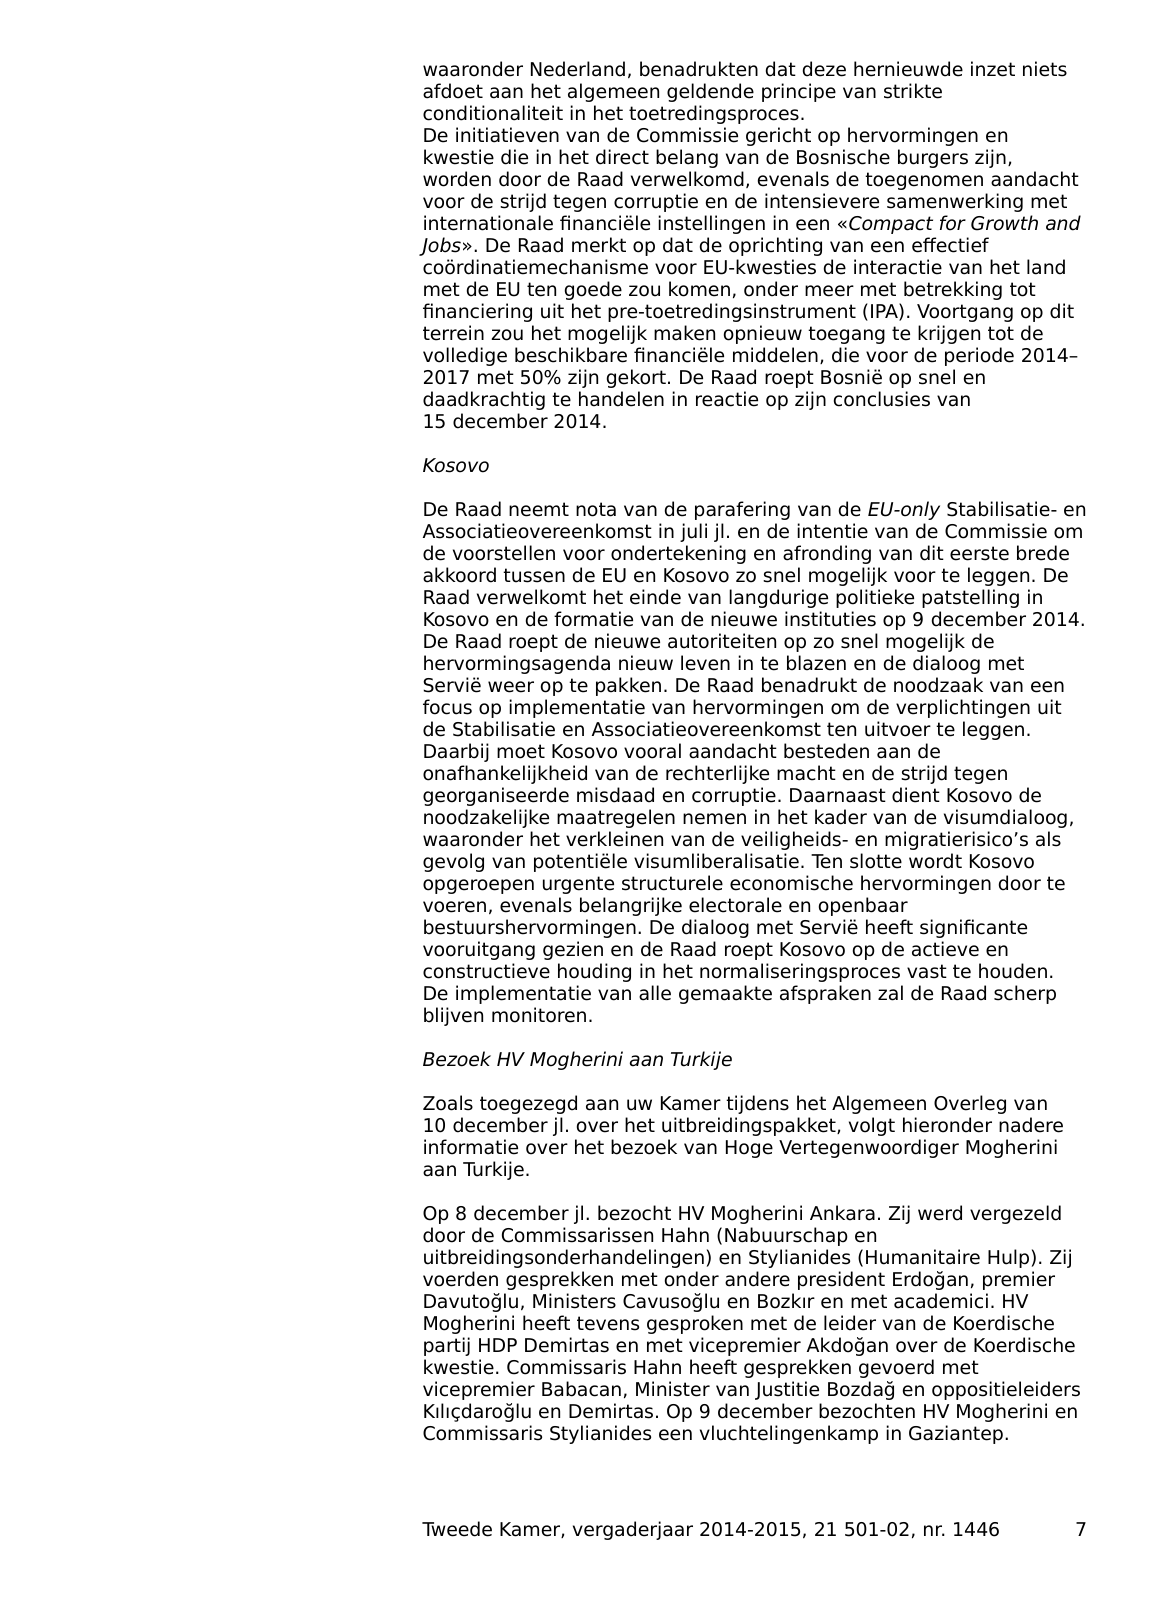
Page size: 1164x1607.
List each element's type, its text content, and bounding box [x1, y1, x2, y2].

text De Raad neemt nota van de parafering van de EU-only Stabilisatie- en Associatieovereenkomst in juli jl. en de intentie van de Commissie om de voorstellen voor ondertekening en afronding van dit eerste brede akkoord tussen de EU en Kosovo zo snel mogelijk voor te leggen. De Raad verwelkomt het einde van langdurige politieke patstelling in Kosovo en de formatie van de nieuwe instituties op 9 december 2014. De Raad roept de nieuwe autoriteiten op zo snel mogelijk de hervormingsagenda nieuw leven in te blazen en de dialoog met Servië weer op te pakken. De Raad benadrukt de noodzaak van een focus op implementatie van hervormingen om de verplichtingen uit de Stabilisatie en Associatieovereenkomst ten uitvoer te leggen. Daarbij moet Kosovo vooral aandacht besteden aan de onafhankelijkheid van de rechterlijke macht en de strijd tegen georganiseerde misdaad en corruptie. Daarnaast dient Kosovo de noodzakelijke maatregelen nemen in het kader van de visumdialoog, waaronder het verkleinen van de veiligheids- en migratierisico’s als gevolg van potentiële visumliberalisatie. Ten slotte wordt Kosovo opgeroepen urgente structurele economische hervormingen door te voeren, evenals belangrijke electorale en openbaar bestuurshervormingen. De dialoog met Servië heeft significante vooruitgang gezien en de Raad roept Kosovo op de actieve en constructieve houding in het normaliseringsproces vast te houden. De implementatie van alle gemaakte afspraken zal de Raad scherp blijven monitoren. [422, 499, 1087, 1027]
subtitle Bezoek HV Mogherini aan Turkije [422, 1049, 1087, 1071]
text waaronder Nederland, benadrukten dat deze hernieuwde inzet niets afdoet aan het algemeen geldende principe van strikte conditionaliteit in het toetredingsproces. [422, 59, 1087, 125]
text De initiatieven van de Commissie gericht op hervormingen en kwestie die in het direct belang van de Bosnische burgers zijn, worden door de Raad verwelkomd, evenals de toegenomen aandacht voor de strijd tegen corruptie en de intensievere samenwerking met internationale financiële instellingen in een «Compact for Growth and Jobs». De Raad merkt op dat de oprichting van een effectief coördinatiemechanisme voor EU-kwesties de interactie van het land met de EU ten goede zou komen, onder meer met betrekking tot financiering uit het pre-toetredingsinstrument (IPA). Voortgang op dit terrein zou het mogelijk maken opnieuw toegang te krijgen tot de volledige beschikbare financiële middelen, die voor de periode 2014–2017 met 50% zijn gekort. De Raad roept Bosnië op snel en daadkrachtig te handelen in reactie op zijn conclusies van 15 december 2014. [422, 125, 1087, 433]
text Zoals toegezegd aan uw Kamer tijdens het Algemeen Overleg van 10 december jl. over het uitbreidingspakket, volgt hieronder nadere informatie over het bezoek van Hoge Vertegenwoordiger Mogherini aan Turkije. [422, 1093, 1087, 1181]
subtitle Kosovo [422, 455, 1087, 477]
text Op 8 december jl. bezocht HV Mogherini Ankara. Zij werd vergezeld door de Commissarissen Hahn (Nabuurschap en uitbreidingsonderhandelingen) en Stylianides (Humanitaire Hulp). Zij voerden gesprekken met onder andere president Erdoğan, premier Davutoğlu, Ministers Cavusoğlu en Bozkır en met academici. HV Mogherini heeft tevens gesproken met de leider van de Koerdische partij HDP Demirtas en met vicepremier Akdoğan over de Koerdische kwestie. Commissaris Hahn heeft gesprekken gevoerd met vicepremier Babacan, Minister van Justitie Bozdağ en oppositieleiders Kılıçdaroğlu en Demirtas. Op 9 december bezochten HV Mogherini en Commissaris Stylianides een vluchtelingenkamp in Gaziantep. [422, 1203, 1087, 1445]
